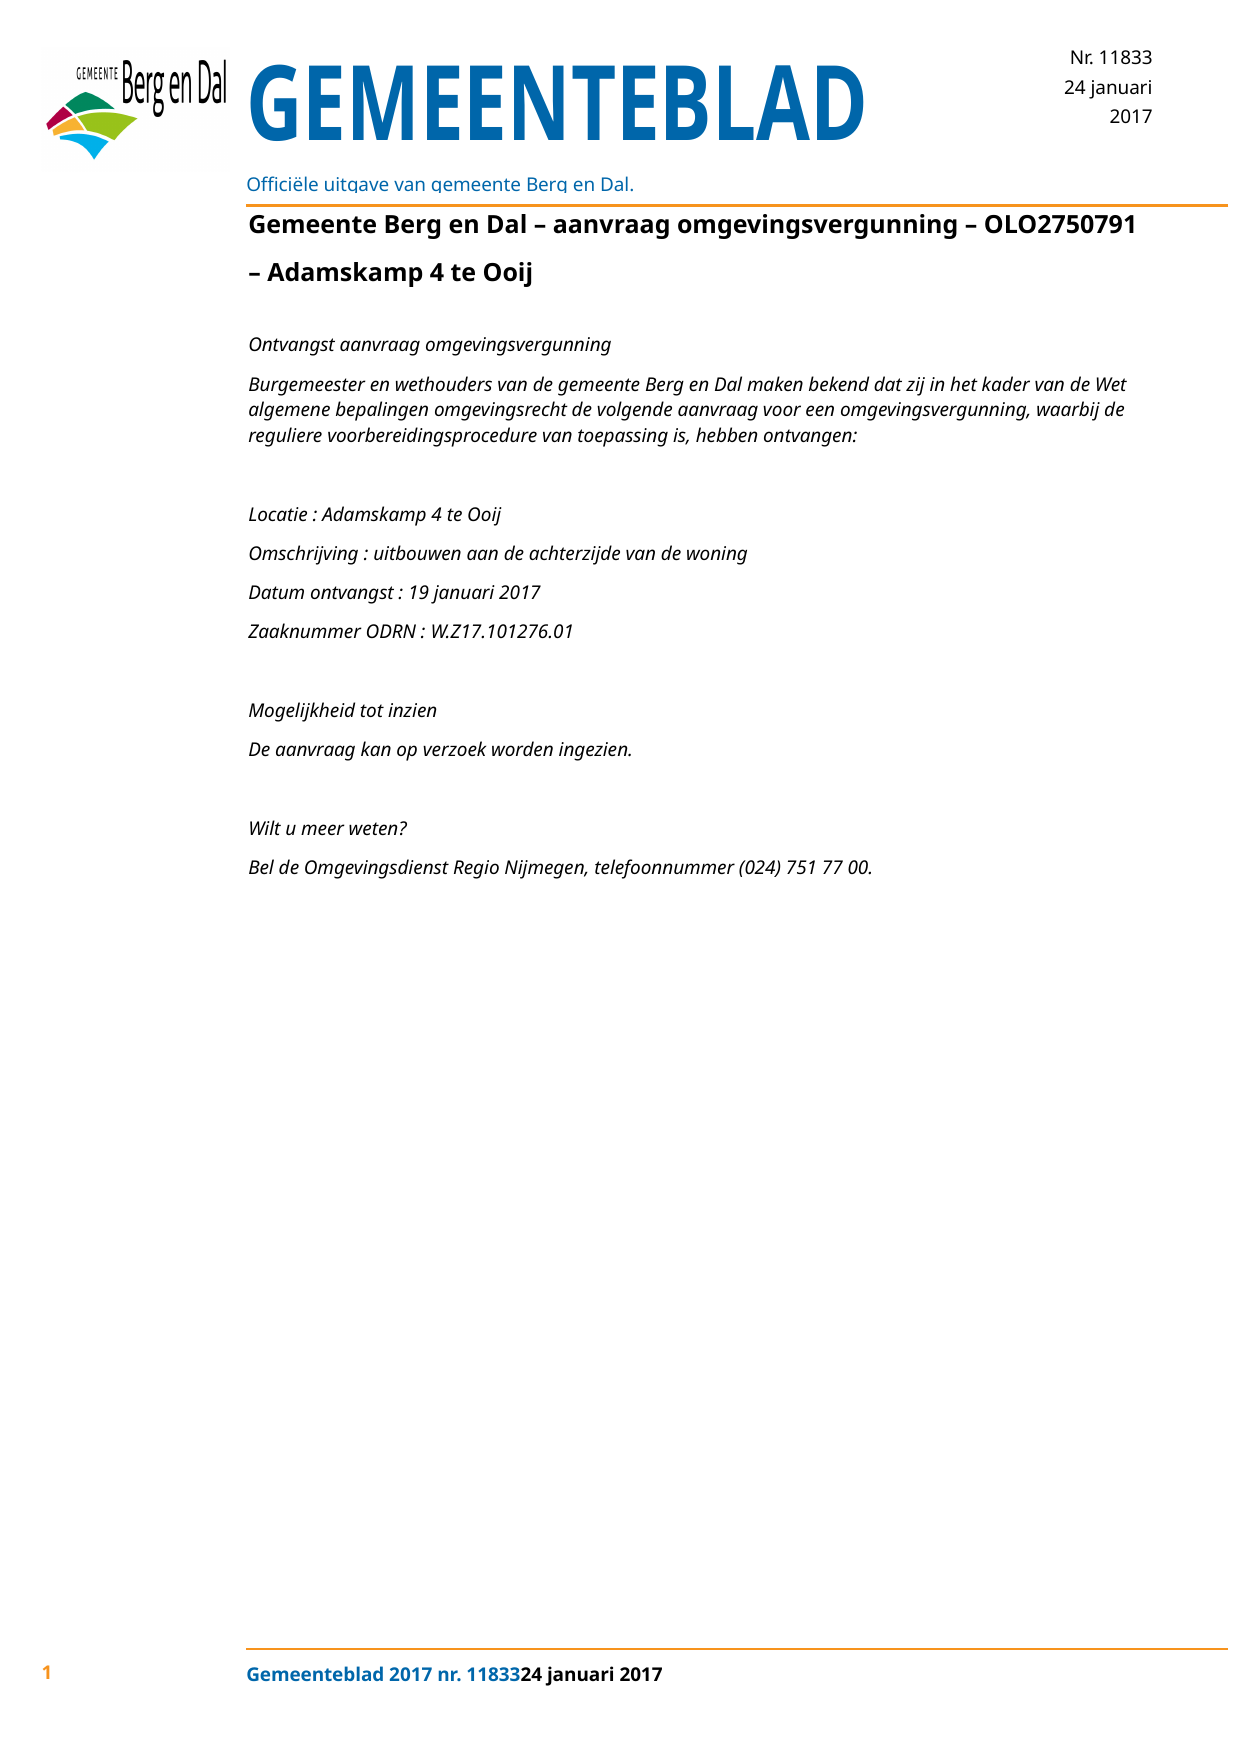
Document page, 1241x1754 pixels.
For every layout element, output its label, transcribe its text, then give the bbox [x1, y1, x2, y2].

text Mogelijkheid tot inzien [248, 697, 1152, 723]
text Omschrijving : uitbouwen aan de achterzijde van de woning [248, 540, 1152, 566]
text Burgemeester en wethouders van de gemeente Berg en Dal maken bekend dat zij in het kader van de Wet algemene bepalingen omgevingsrecht de volgende aanvraag voor een omgevingsvergunning, waarbij de reguliere voorbereidingsprocedure van toepassing is, hebben ontvangen: [248, 371, 1152, 448]
picture [41, 47, 231, 172]
text Gemeente Berg en Dal – aanvraag omgevingsvergunning – OLO2750791 – Adamskamp 4 te Ooij [248, 207, 1152, 288]
text Zaaknummer ODRN : W.Z17.101276.01 [248, 618, 1152, 644]
text De aanvraag kan op verzoek worden ingezien. [248, 736, 1152, 762]
text Bel de Omgevingsdienst Regio Nijmegen, telefoonnummer (024) 751 77 00. [248, 854, 1152, 880]
text Ontvangst aanvraag omgevingsvergunning [248, 331, 1152, 357]
text Datum ontvangst : 19 januari 2017 [248, 579, 1152, 605]
text Locatie : Adamskamp 4 te Ooij [248, 501, 1152, 526]
text Wilt u meer weten? [248, 815, 1152, 841]
